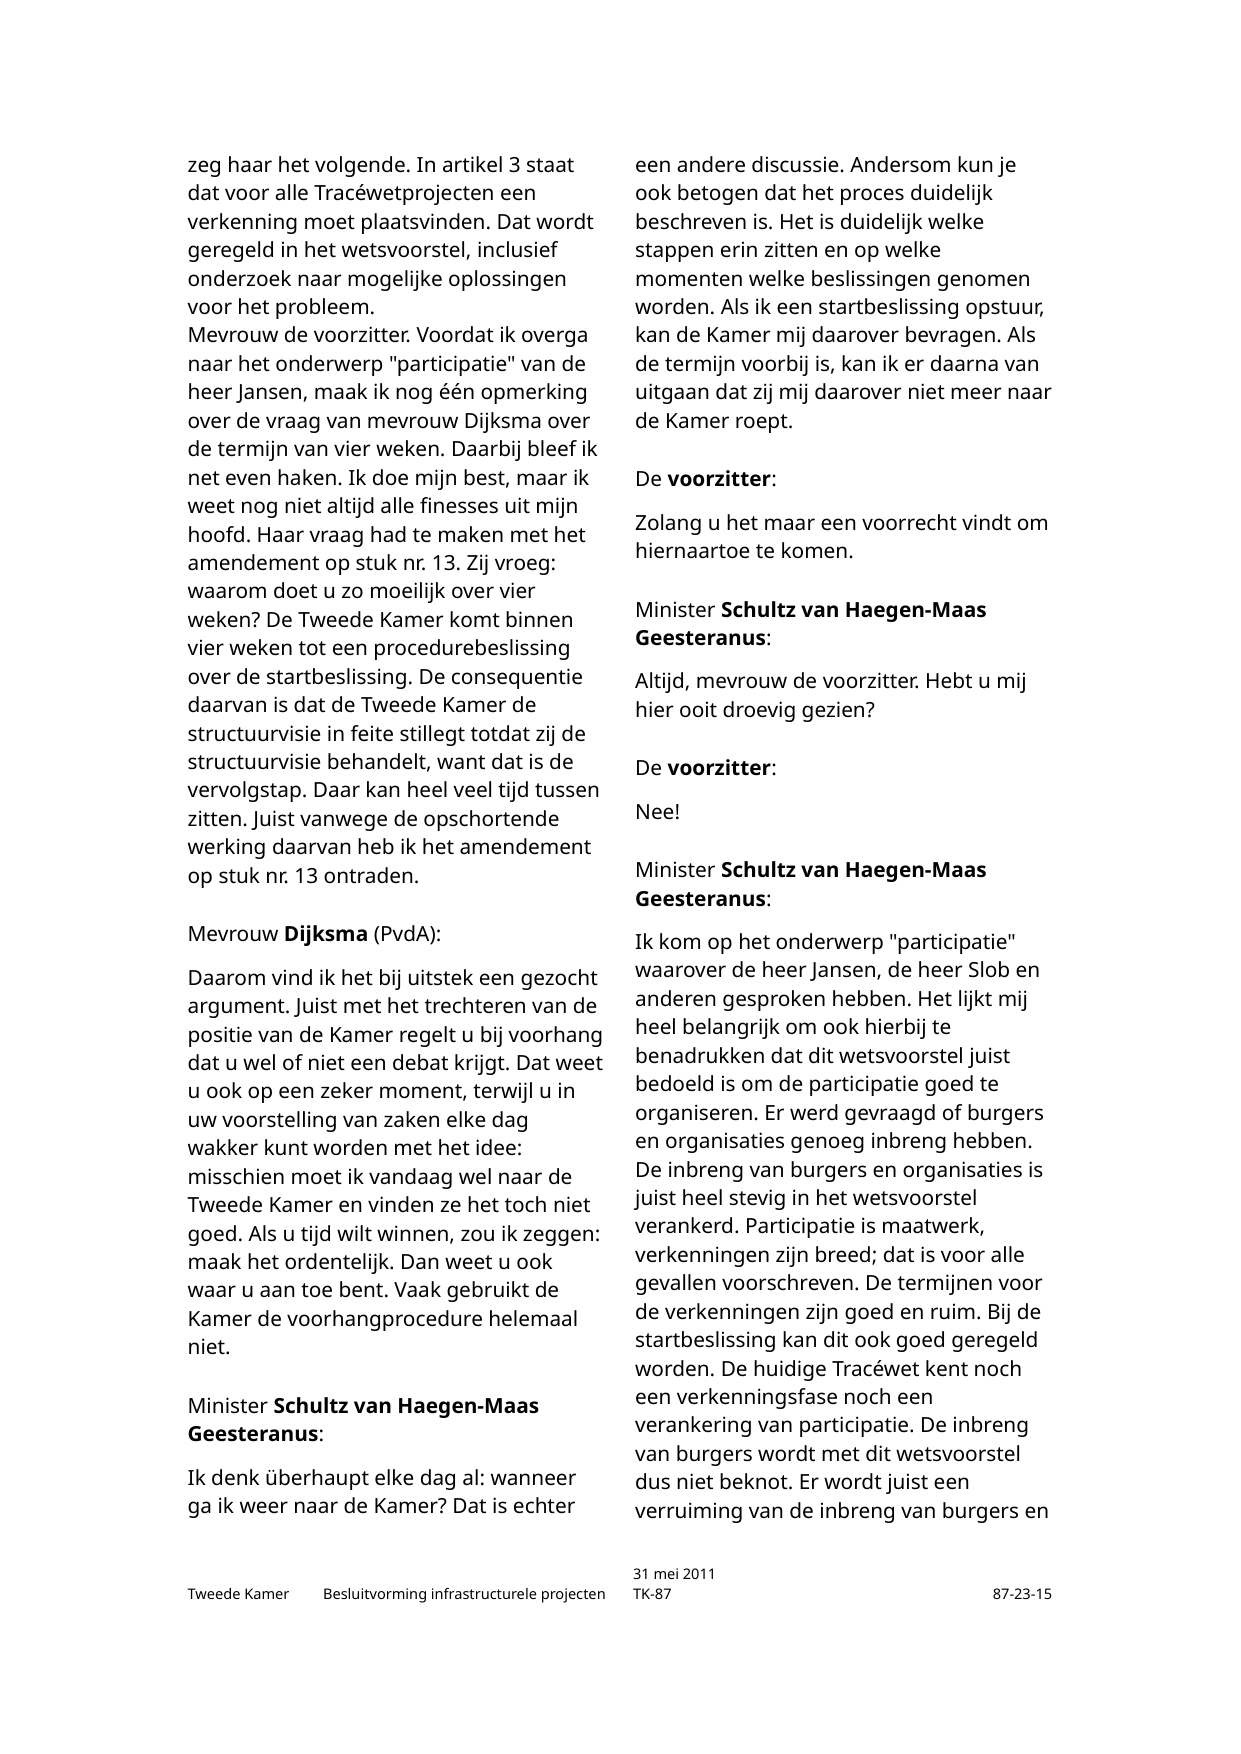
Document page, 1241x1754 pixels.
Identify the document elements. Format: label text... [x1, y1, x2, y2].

text De voorzitter: [635, 753, 1053, 782]
text Minister Schultz van Haegen-Maas Geesteranus: [187, 1391, 605, 1448]
text zeg haar het volgende. In artikel 3 staat dat voor alle Tracéwetprojecten een verkenning moet plaatsvinden. Dat wordt geregeld in het wetsvoorstel, inclusief onderzoek naar mogelijke oplossingen voor het probleem. [187, 150, 605, 321]
text De voorzitter: [635, 464, 1053, 493]
text Mevrouw de voorzitter. Voordat ik overga naar het onderwerp "participatie" van de heer Jansen, maak ik nog één opmerking over de vraag van mevrouw Dijksma over de termijn van vier weken. Daarbij bleef ik net even haken. Ik doe mijn best, maar ik weet nog niet altijd alle finesses uit mijn hoofd. Haar vraag had te maken met het amendement op stuk nr. 13. Zij vroeg: waarom doet u zo moeilijk over vier weken? De Tweede Kamer komt binnen vier weken tot een procedurebeslissing over de startbeslissing. De consequentie daarvan is dat de Tweede Kamer de structuurvisie in feite stillegt totdat zij de structuurvisie behandelt, want dat is de vervolgstap. Daar kan heel veel tijd tussen zitten. Juist vanwege de opschortende werking daarvan heb ik het amendement op stuk nr. 13 ontraden. [187, 321, 605, 889]
text Daarom vind ik het bij uitstek een gezocht argument. Juist met het trechteren van de positie van de Kamer regelt u bij voorhang dat u wel of niet een debat krijgt. Dat weet u ook op een zeker moment, terwijl u in uw voorstelling van zaken elke dag wakker kunt worden met het idee: misschien moet ik vandaag wel naar de Tweede Kamer en vinden ze het toch niet goed. Als u tijd wilt winnen, zou ik zeggen: maak het ordentelijk. Dan weet u ook waar u aan toe bent. Vaak gebruikt de Kamer de voorhangprocedure helemaal niet. [187, 963, 605, 1361]
text Minister Schultz van Haegen-Maas Geesteranus: [635, 855, 1053, 912]
text Altijd, mevrouw de voorzitter. Hebt u mij hier ooit droevig gezien? [635, 667, 1053, 723]
text Ik denk überhaupt elke dag al: wanneer ga ik weer naar de Kamer? Dat is echter [187, 1463, 605, 1520]
text Zolang u het maar een voorrecht vindt om hiernaartoe te komen. [635, 508, 1053, 565]
text Nee! [635, 797, 1053, 825]
text Mevrouw Dijksma (PvdA): [187, 919, 605, 948]
text Minister Schultz van Haegen-Maas Geesteranus: [635, 595, 1053, 652]
text Ik kom op het onderwerp "participatie" waarover de heer Jansen, de heer Slob en anderen gesproken hebben. Het lijkt mij heel belangrijk om ook hierbij te benadrukken dat dit wetsvoorstel juist bedoeld is om de participatie goed te organiseren. Er werd gevraagd of burgers en organisaties genoeg inbreng hebben. De inbreng van burgers en organisaties is juist heel stevig in het wetsvoorstel verankerd. Participatie is maatwerk, verkenningen zijn breed; dat is voor alle gevallen voorschreven. De termijnen voor de verkenningen zijn goed en ruim. Bij de startbeslissing kan dit ook goed geregeld worden. De huidige Tracéwet kent noch een verkenningsfase noch een verankering van participatie. De inbreng van burgers wordt met dit wetsvoorstel dus niet beknot. Er wordt juist een verruiming van de inbreng van burgers en [635, 927, 1053, 1524]
text een andere discussie. Andersom kun je ook betogen dat het proces duidelijk beschreven is. Het is duidelijk welke stappen erin zitten en op welke momenten welke beslissingen genomen worden. Als ik een startbeslissing opstuur, kan de Kamer mij daarover bevragen. Als de termijn voorbij is, kan ik er daarna van uitgaan dat zij mij daarover niet meer naar de Kamer roept. [635, 150, 1053, 434]
